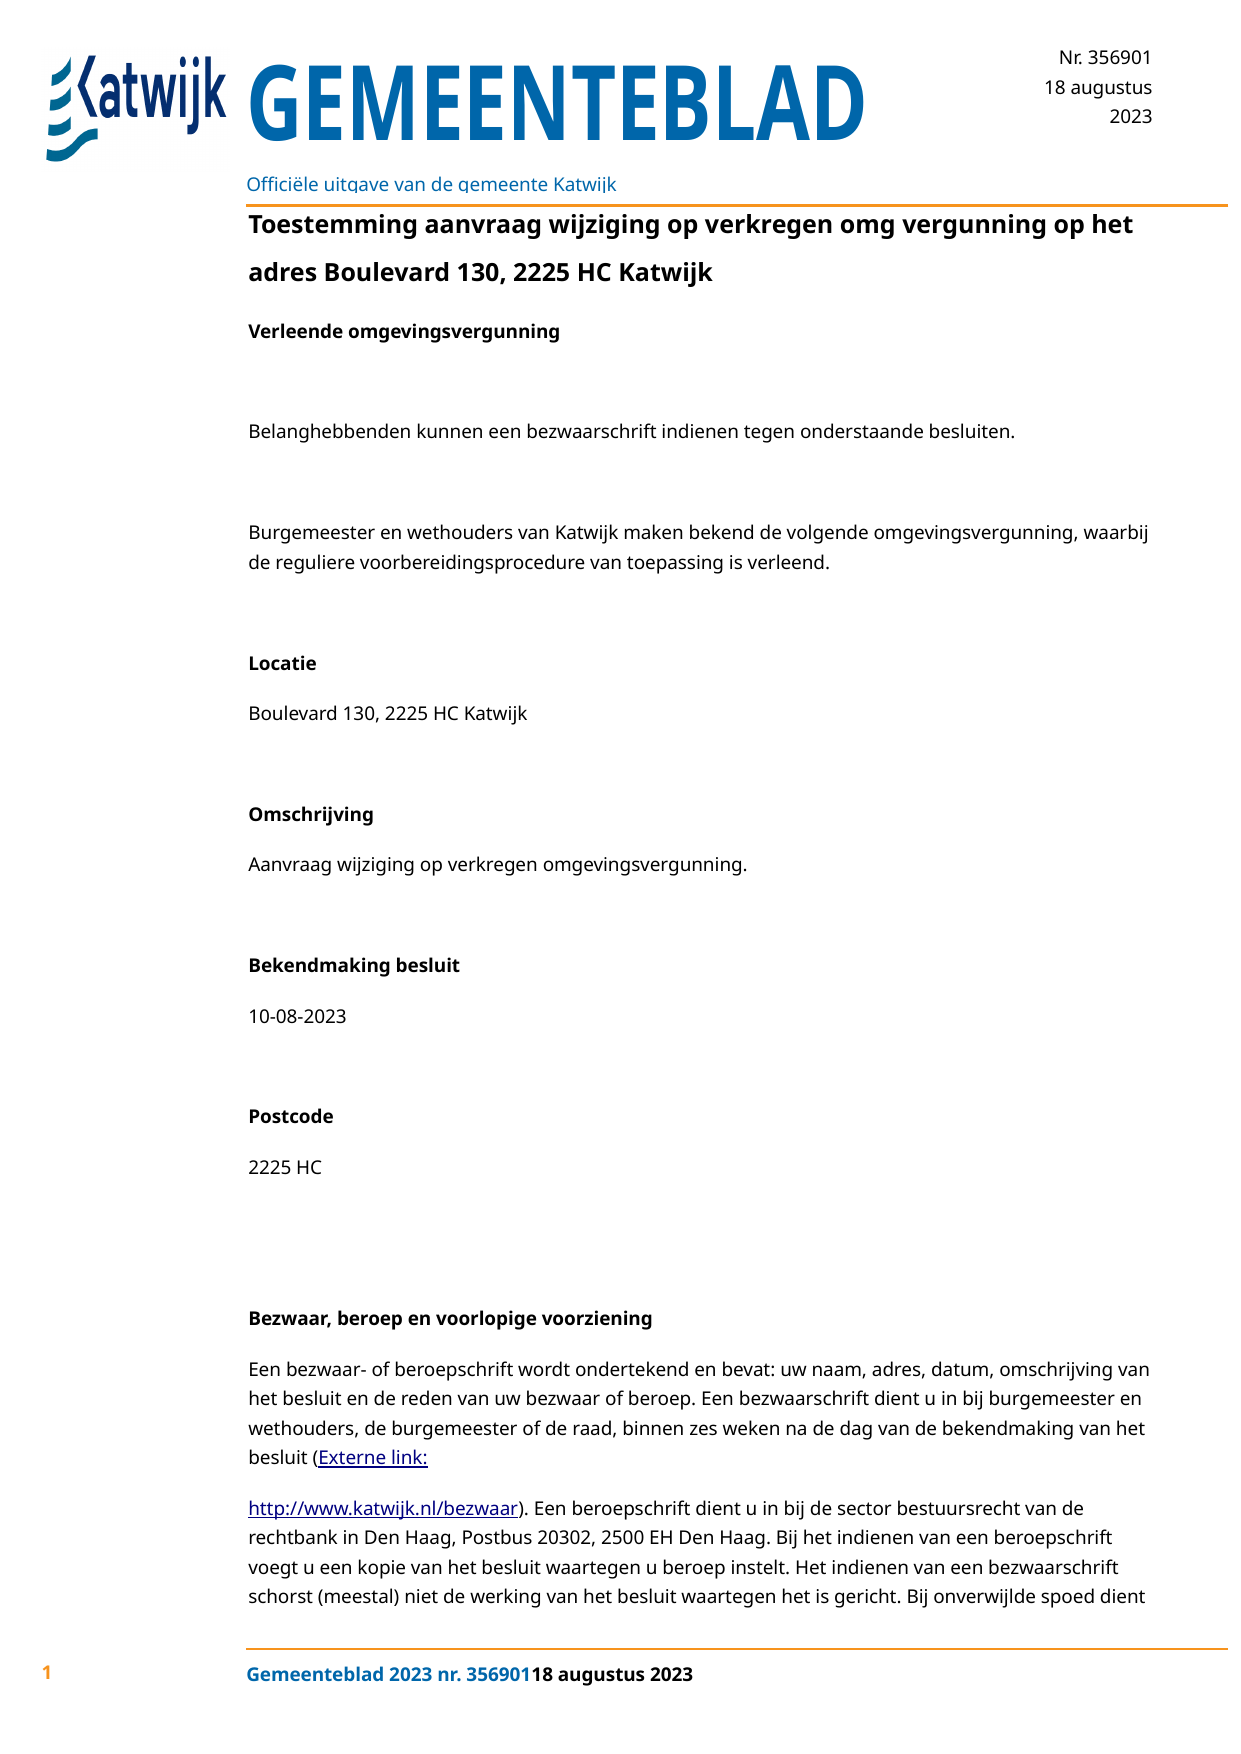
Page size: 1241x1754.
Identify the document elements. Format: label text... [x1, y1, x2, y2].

text 10-08-2023 [248, 1003, 1152, 1029]
text 2225 HC [248, 1154, 1152, 1180]
text Locatie [248, 650, 1152, 676]
text Omschrijving [248, 801, 1152, 827]
text Bezwaar, beroep en voorlopige voorziening [248, 1305, 1152, 1331]
text Toestemming aanvraag wijziging op verkregen omg vergunning op het adres Boulevard 130, 2225 HC Katwijk [248, 207, 1152, 288]
text Aanvraag wijziging op verkregen omgevingsvergunning. [248, 852, 1152, 877]
picture [41, 47, 231, 172]
text Bekendmaking besluit [248, 952, 1152, 978]
text Postcode [248, 1104, 1152, 1129]
text Belanghebbenden kunnen een bezwaarschrift indienen tegen onderstaande besluiten. [248, 419, 1152, 444]
text Burgemeester en wethouders van Katwijk maken bekend de volgende omgevingsvergunning, waarbij de reguliere voorbereidingsprocedure van toepassing is verleend. [248, 519, 1152, 575]
text Boulevard 130, 2225 HC Katwijk [248, 700, 1152, 726]
text Een bezwaar- of beroepschrift wordt ondertekend en bevat: uw naam, adres, datum, omschrijving van het besluit en de reden van uw bezwaar of beroep. Een bezwaarschrift dient u in bij burgemeester en wethouders, de burgemeester of de raad, binnen zes weken na de dag van de bekendmaking van het besluit (Externe link: [248, 1356, 1152, 1470]
text Verleende omgevingsvergunning [248, 318, 1152, 344]
text http://www.katwijk.nl/bezwaar). Een beroepschrift dient u in bij de sector bestuursrecht van de rechtbank in Den Haag, Postbus 20302, 2500 EH Den Haag. Bij het indienen van een beroepschrift voegt u een kopie van het besluit waartegen u beroep instelt. Het indienen van een bezwaarschrift schorst (meestal) niet de werking van het besluit waartegen het is gericht. Bij onverwijlde spoed dient [248, 1495, 1152, 1609]
